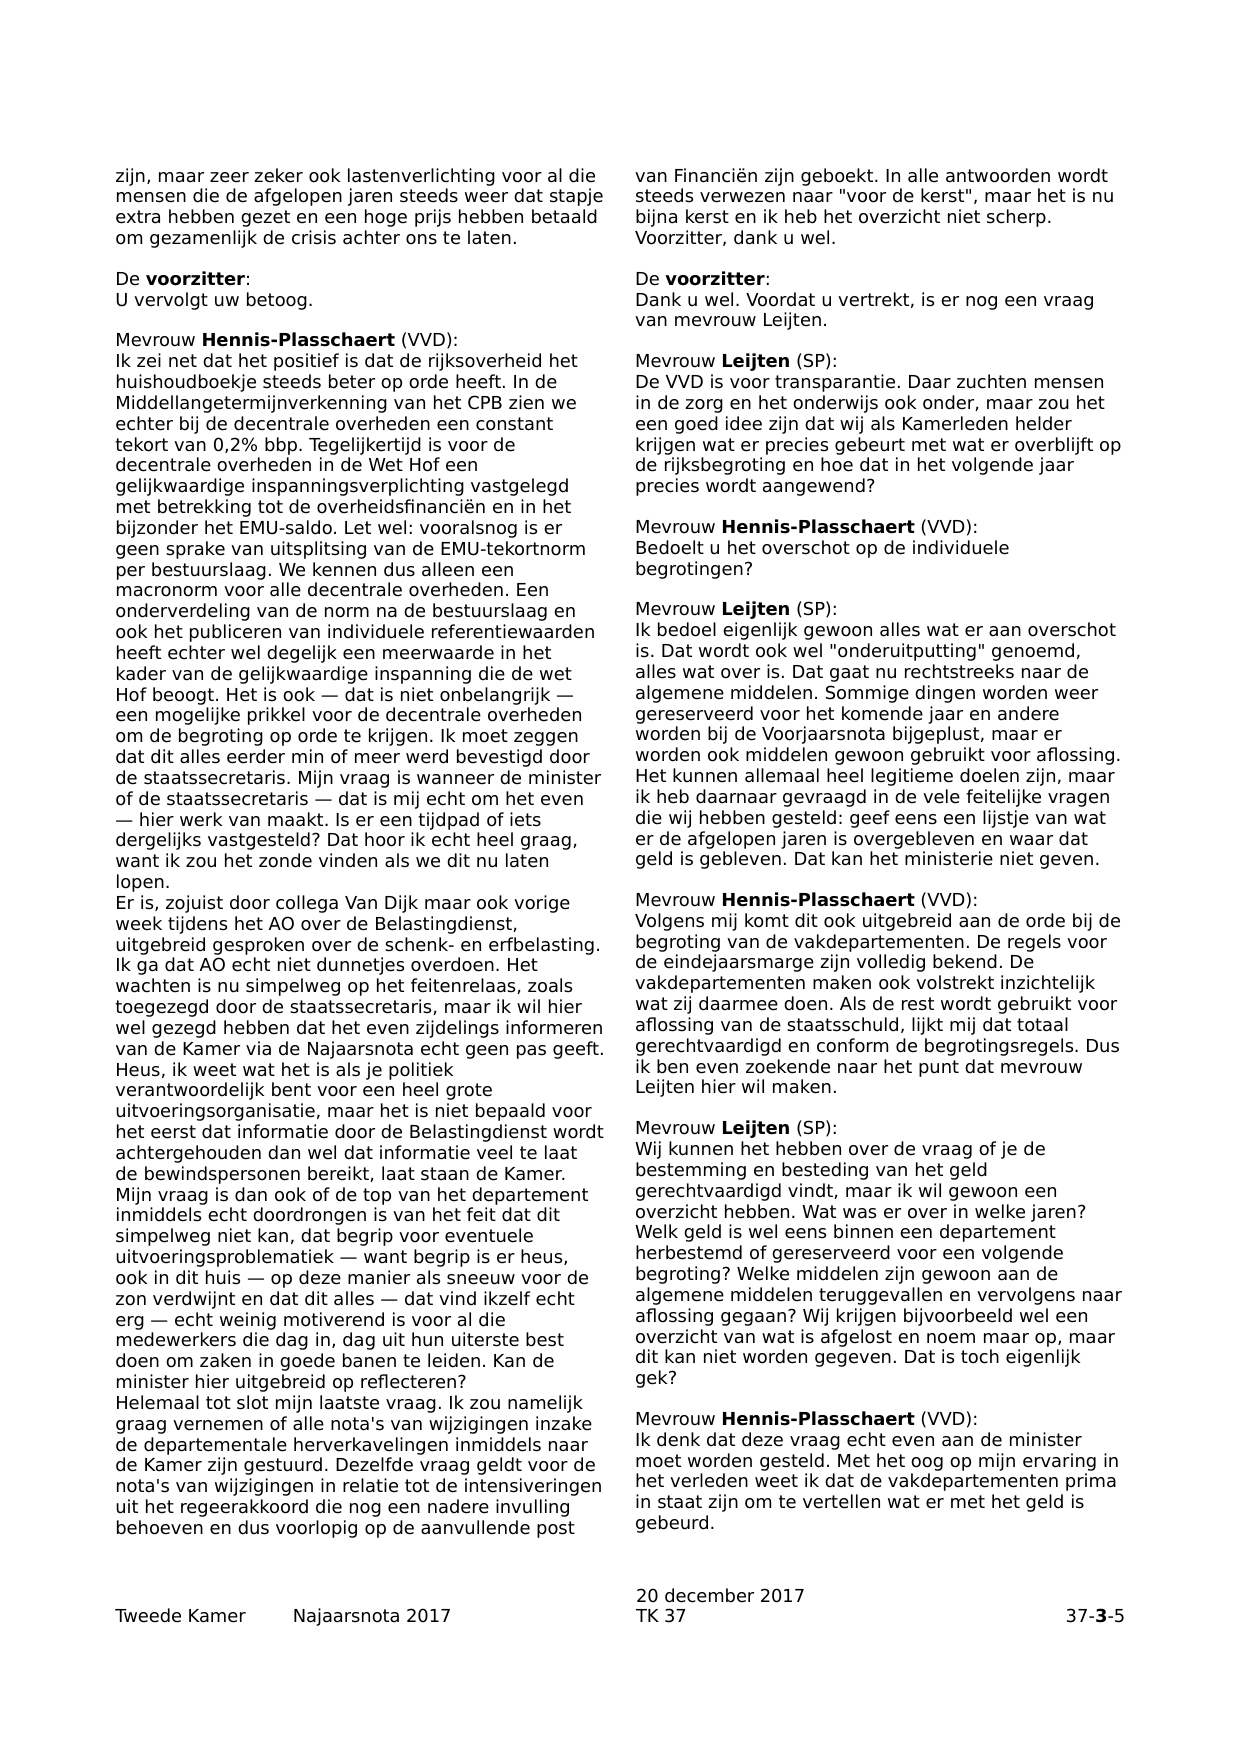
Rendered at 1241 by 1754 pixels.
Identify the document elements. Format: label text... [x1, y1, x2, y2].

text van Financiën zijn geboekt. In alle antwoorden wordt steeds verwezen naar "voor de kerst", maar het is nu bijna kerst en ik heb het overzicht niet scherp. [635, 165, 1125, 228]
text Mevrouw Hennis-Plasschaert (VVD): [635, 517, 1125, 537]
text Mevrouw Leijten (SP): [635, 351, 1125, 372]
text Mevrouw Hennis-Plasschaert (VVD): [115, 330, 605, 351]
text Dank u wel. Voordat u vertrekt, is er nog een vraag van mevrouw Leijten. [635, 289, 1125, 331]
text Er is, zojuist door collega Van Dijk maar ook vorige week tijdens het AO over de Belastingdienst, uitgebreid gesproken over de schenk- en erfbelasting. Ik ga dat AO echt niet dunnetjes overdoen. Het wachten is nu simpelweg op het feitenrelaas, zoals toegezegd door de staatssecretaris, maar ik wil hier wel gezegd hebben dat het even zijdelings informeren van de Kamer via de Najaarsnota echt geen pas geeft. Heus, ik weet wat het is als je politiek verantwoordelijk bent voor een heel grote uitvoeringsorganisatie, maar het is niet bepaald voor het eerst dat informatie door de Belastingdienst wordt achtergehouden dan wel dat informatie veel te laat de bewindspersonen bereikt, laat staan de Kamer. Mijn vraag is dan ook of de top van het departement inmiddels echt doordrongen is van het feit dat dit simpelweg niet kan, dat begrip voor eventuele uitvoeringsproblematiek — want begrip is er heus, ook in dit huis — op deze manier als sneeuw voor de zon verdwijnt en dat dit alles — dat vind ikzelf echt erg — echt weinig motiverend is voor al die medewerkers die dag in, dag uit hun uiterste best doen om zaken in goede banen te leiden. Kan de minister hier uitgebreid op reflecteren? [115, 893, 605, 1393]
text Ik denk dat deze vraag echt even aan de minister moet worden gesteld. Met het oog op mijn ervaring in het verleden weet ik dat de vakdepartementen prima in staat zijn om te vertellen wat er met het geld is gebeurd. [635, 1429, 1125, 1534]
text U vervolgt uw betoog. [115, 289, 605, 310]
text Mevrouw Hennis-Plasschaert (VVD): [635, 890, 1125, 911]
text Ik zei net dat het positief is dat de rijksoverheid het huishoudboekje steeds beter op orde heeft. In de Middellangetermijnverkenning van het CPB zien we echter bij de decentrale overheden een constant tekort van 0,2% bbp. Tegelijkertijd is voor de decentrale overheden in de Wet Hof een gelijkwaardige inspanningsverplichting vastgelegd met betrekking tot de overheidsfinanciën en in het bijzonder het EMU-saldo. Let wel: vooralsnog is er geen sprake van uitsplitsing van de EMU-tekortnorm per bestuurslaag. We kennen dus alleen een macronorm voor alle decentrale overheden. Een onderverdeling van de norm na de bestuurslaag en ook het publiceren van individuele referentiewaarden heeft echter wel degelijk een meerwaarde in het kader van de gelijkwaardige inspanning die de wet Hof beoogt. Het is ook — dat is niet onbelangrijk — een mogelijke prikkel voor de decentrale overheden om de begroting op orde te krijgen. Ik moet zeggen dat dit alles eerder min of meer werd bevestigd door de staatssecretaris. Mijn vraag is wanneer de minister of de staatssecretaris — dat is mij echt om het even — hier werk van maakt. Is er een tijdpad of iets dergelijks vastgesteld? Dat hoor ik echt heel graag, want ik zou het zonde vinden als we dit nu laten lopen. [115, 351, 605, 893]
text Voorzitter, dank u wel. [635, 228, 1125, 249]
text Mevrouw Leijten (SP): [635, 599, 1125, 620]
text zijn, maar zeer zeker ook lastenverlichting voor al die mensen die de afgelopen jaren steeds weer dat stapje extra hebben gezet en een hoge prijs hebben betaald om gezamenlijk de crisis achter ons te laten. [115, 165, 605, 249]
text Mevrouw Leijten (SP): [635, 1118, 1125, 1139]
text Ik bedoel eigenlijk gewoon alles wat er aan overschot is. Dat wordt ook wel "onderuitputting" genoemd, alles wat over is. Dat gaat nu rechtstreeks naar de algemene middelen. Sommige dingen worden weer gereserveerd voor het komende jaar en andere worden bij de Voorjaarsnota bijgeplust, maar er worden ook middelen gewoon gebruikt voor aflossing. Het kunnen allemaal heel legitieme doelen zijn, maar ik heb daarnaar gevraagd in de vele feitelijke vragen die wij hebben gesteld: geef eens een lijstje van wat er de afgelopen jaren is overgebleven en waar dat geld is gebleven. Dat kan het ministerie niet geven. [635, 620, 1125, 870]
text Volgens mij komt dit ook uitgebreid aan de orde bij de begroting van de vakdepartementen. De regels voor de eindejaarsmarge zijn volledig bekend. De vakdepartementen maken ook volstrekt inzichtelijk wat zij daarmee doen. Als de rest wordt gebruikt voor aflossing van de staatsschuld, lijkt mij dat totaal gerechtvaardigd en conform de begrotingsregels. Dus ik ben even zoekende naar het punt dat mevrouw Leijten hier wil maken. [635, 911, 1125, 1098]
text Bedoelt u het overschot op de individuele begrotingen? [635, 537, 1125, 579]
text De voorzitter: [115, 269, 605, 289]
text Mevrouw Hennis-Plasschaert (VVD): [635, 1409, 1125, 1429]
text Wij kunnen het hebben over de vraag of je de bestemming en besteding van het geld gerechtvaardigd vindt, maar ik wil gewoon een overzicht hebben. Wat was er over in welke jaren? Welk geld is wel eens binnen een departement herbestemd of gereserveerd voor een volgende begroting? Welke middelen zijn gewoon aan de algemene middelen teruggevallen en vervolgens naar aflossing gegaan? Wij krijgen bijvoorbeeld wel een overzicht van wat is afgelost en noem maar op, maar dit kan niet worden gegeven. Dat is toch eigenlijk gek? [635, 1139, 1125, 1389]
text De voorzitter: [635, 269, 1125, 289]
text Helemaal tot slot mijn laatste vraag. Ik zou namelijk graag vernemen of alle nota's van wijzigingen inzake de departementale herverkavelingen inmiddels naar de Kamer zijn gestuurd. Dezelfde vraag geldt voor de nota's van wijzigingen in relatie tot de intensiveringen uit het regeerakkoord die nog een nadere invulling behoeven en dus voorlopig op de aanvullende post [115, 1393, 605, 1538]
text De VVD is voor transparantie. Daar zuchten mensen in de zorg en het onderwijs ook onder, maar zou het een goed idee zijn dat wij als Kamerleden helder krijgen wat er precies gebeurt met wat er overblijft op de rijksbegroting en hoe dat in het volgende jaar precies wordt aangewend? [635, 372, 1125, 497]
